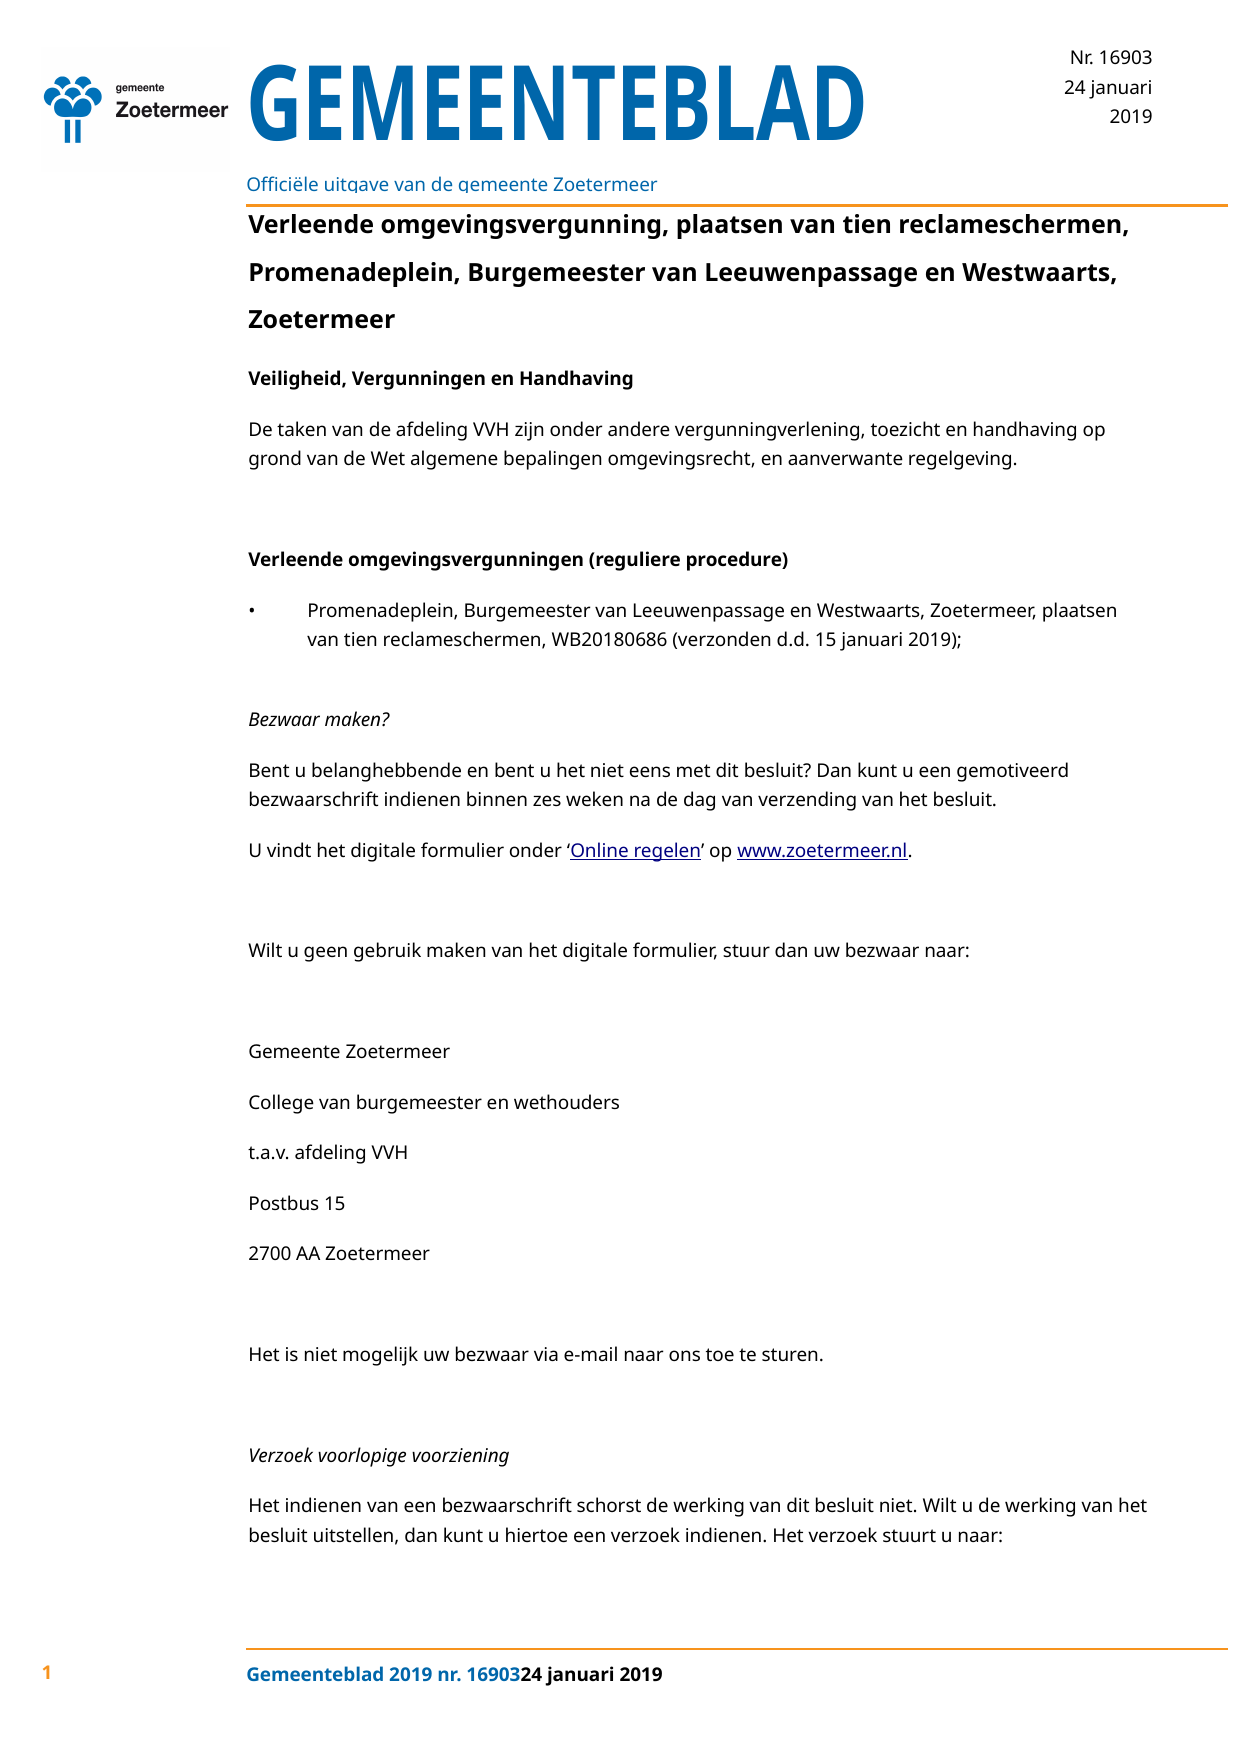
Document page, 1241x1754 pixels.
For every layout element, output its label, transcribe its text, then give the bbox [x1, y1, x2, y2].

text Het indienen van een bezwaarschrift schorst de werking van dit besluit niet. Wilt u de werking van het besluit uitstellen, dan kunt u hiertoe een verzoek indienen. Het verzoek stuurt u naar: [248, 1492, 1152, 1547]
text U vindt het digitale formulier onder ‘Online regelen’ op www.zoetermeer.nl. [248, 837, 1152, 862]
text Verleende omgevingsvergunning, plaatsen van tien reclameschermen, Promenadeplein, Burgemeester van Leeuwenpassage en Westwaarts, Zoetermeer [248, 207, 1152, 336]
text Verzoek voorlopige voorziening [248, 1442, 1152, 1467]
text t.a.v. afdeling VVH [248, 1139, 1152, 1165]
picture [41, 47, 231, 172]
text De taken van de afdeling VVH zijn onder andere vergunningverlening, toezicht en handhaving op grond van de Wet algemene bepalingen omgevingsrecht, en aanverwante regelgeving. [248, 416, 1152, 471]
text Bezwaar maken? [248, 706, 1152, 732]
text Verleende omgevingsvergunningen (reguliere procedure) [248, 546, 1152, 572]
text Gemeente Zoetermeer [248, 1038, 1152, 1064]
list Promenadeplein, Burgemeester van Leeuwenpassage en Westwaarts, Zoetermeer, plaatsen van tien reclameschermen, WB20180686 (verzonden d.d. 15 januari 2019); [248, 597, 1152, 652]
text Veiligheid, Vergunningen en Handhaving [248, 366, 1152, 391]
text College van burgemeester en wethouders [248, 1089, 1152, 1114]
text Het is niet mogelijk uw bezwaar via e-mail naar ons toe te sturen. [248, 1341, 1152, 1367]
text Postbus 15 [248, 1190, 1152, 1215]
text Wilt u geen gebruik maken van het digitale formulier, stuur dan uw bezwaar naar: [248, 938, 1152, 963]
text 2700 AA Zoetermeer [248, 1240, 1152, 1266]
text Bent u belanghebbende en bent u het niet eens met dit besluit? Dan kunt u een gemotiveerd bezwaarschrift indienen binnen zes weken na de dag van verzending van het besluit. [248, 757, 1152, 812]
